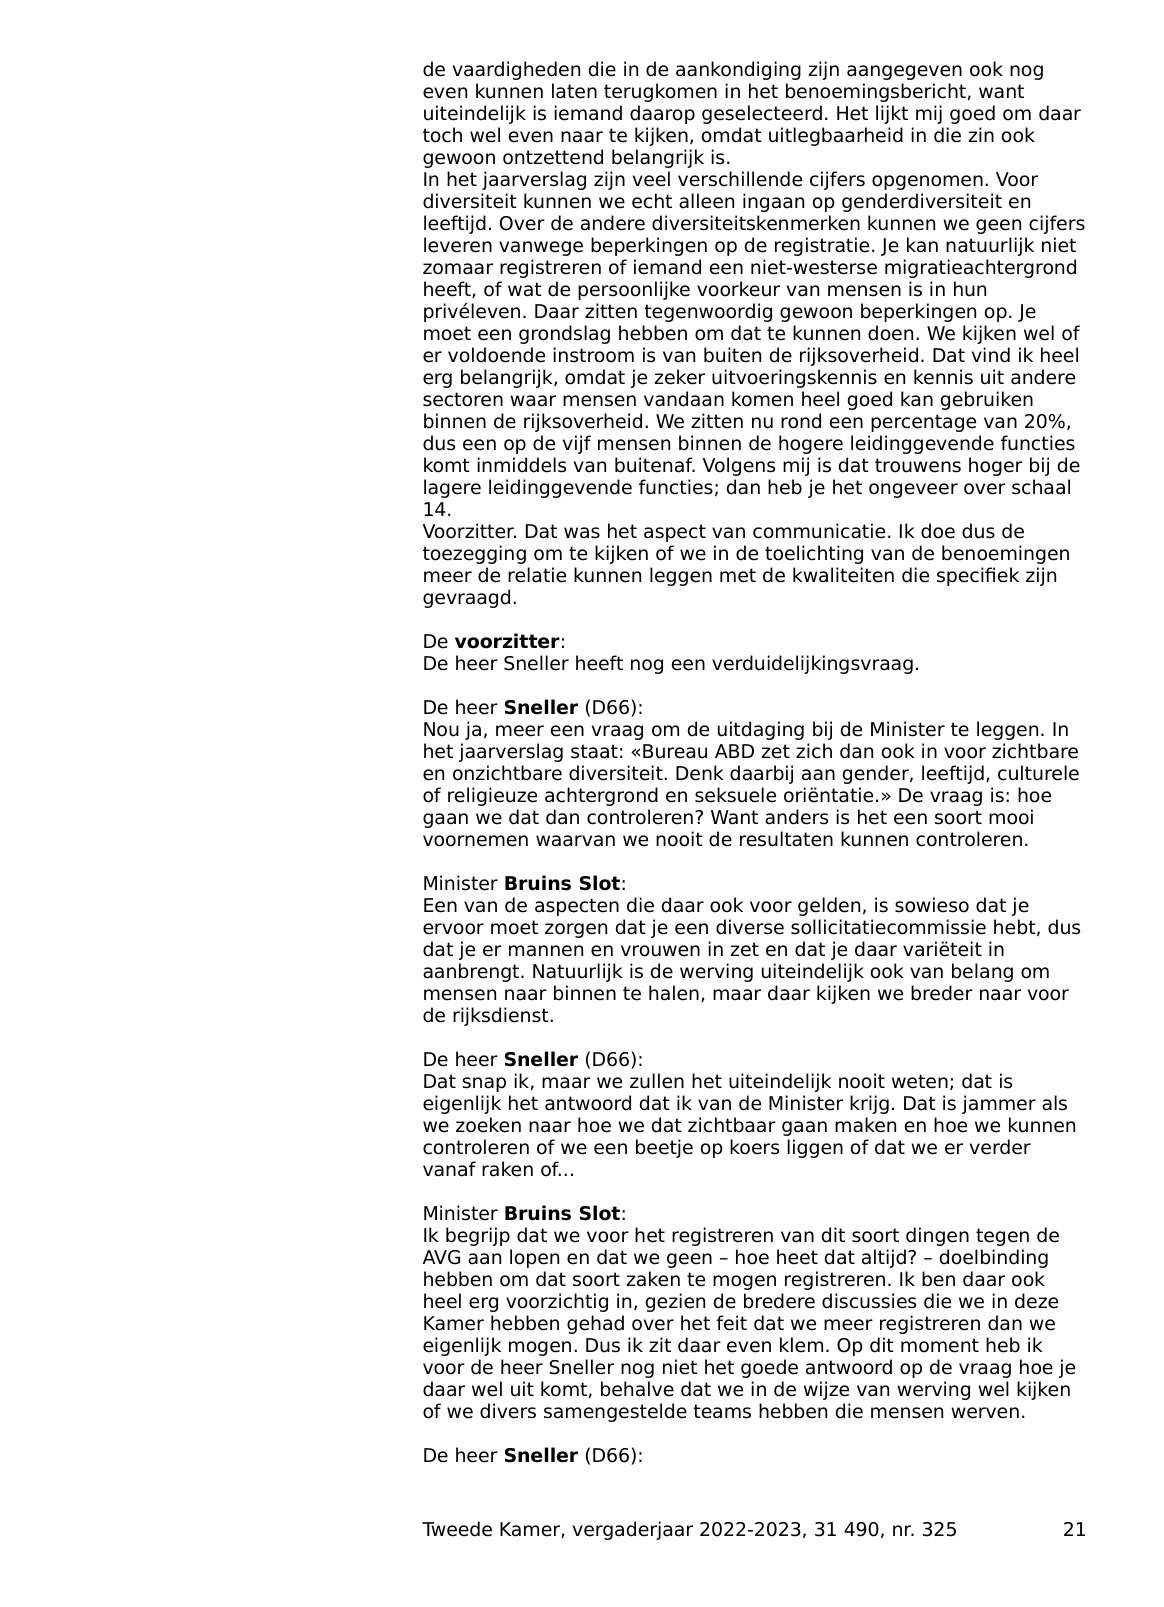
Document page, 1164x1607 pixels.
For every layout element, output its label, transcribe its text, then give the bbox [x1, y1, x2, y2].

text Minister Bruins Slot: [422, 873, 1087, 895]
text Nou ja, meer een vraag om de uitdaging bij de Minister te leggen. In het jaarverslag staat: «Bureau ABD zet zich dan ook in voor zichtbare en onzichtbare diversiteit. Denk daarbij aan gender, leeftijd, culturele of religieuze achtergrond en seksuele oriëntatie.» De vraag is: hoe gaan we dat dan controleren? Want anders is het een soort mooi voornemen waarvan we nooit de resultaten kunnen controleren. [422, 719, 1087, 851]
text Minister Bruins Slot: [422, 1203, 1087, 1225]
text Dat snap ik, maar we zullen het uiteindelijk nooit weten; dat is eigenlijk het antwoord dat ik van de Minister krijg. Dat is jammer als we zoeken naar hoe we dat zichtbaar gaan maken en hoe we kunnen controleren of we een beetje op koers liggen of dat we er verder vanaf raken of... [422, 1071, 1087, 1181]
text De heer Sneller (D66): [422, 697, 1087, 719]
text De voorzitter: [422, 631, 1087, 653]
text De heer Sneller heeft nog een verduidelijkingsvraag. [422, 653, 1087, 675]
text de vaardigheden die in de aankondiging zijn aangegeven ook nog even kunnen laten terugkomen in het benoemingsbericht, want uiteindelijk is iemand daarop geselecteerd. Het lijkt mij goed om daar toch wel even naar te kijken, omdat uitlegbaarheid in die zin ook gewoon ontzettend belangrijk is. [422, 59, 1087, 169]
text De heer Sneller (D66): [422, 1445, 1087, 1467]
text Een van de aspecten die daar ook voor gelden, is sowieso dat je ervoor moet zorgen dat je een diverse sollicitatiecommissie hebt, dus dat je er mannen en vrouwen in zet en dat je daar variëteit in aanbrengt. Natuurlijk is de werving uiteindelijk ook van belang om mensen naar binnen te halen, maar daar kijken we breder naar voor de rijksdienst. [422, 895, 1087, 1027]
text In het jaarverslag zijn veel verschillende cijfers opgenomen. Voor diversiteit kunnen we echt alleen ingaan op genderdiversiteit en leeftijd. Over de andere diversiteitskenmerken kunnen we geen cijfers leveren vanwege beperkingen op de registratie. Je kan natuurlijk niet zomaar registreren of iemand een niet-westerse migratieachtergrond heeft, of wat de persoonlijke voorkeur van mensen is in hun privéleven. Daar zitten tegenwoordig gewoon beperkingen op. Je moet een grondslag hebben om dat te kunnen doen. We kijken wel of er voldoende instroom is van buiten de rijksoverheid. Dat vind ik heel erg belangrijk, omdat je zeker uitvoeringskennis en kennis uit andere sectoren waar mensen vandaan komen heel goed kan gebruiken binnen de rijksoverheid. We zitten nu rond een percentage van 20%, dus een op de vijf mensen binnen de hogere leidinggevende functies komt inmiddels van buitenaf. Volgens mij is dat trouwens hoger bij de lagere leidinggevende functies; dan heb je het ongeveer over schaal 14. [422, 169, 1087, 521]
text De heer Sneller (D66): [422, 1049, 1087, 1071]
text Voorzitter. Dat was het aspect van communicatie. Ik doe dus de toezegging om te kijken of we in de toelichting van de benoemingen meer de relatie kunnen leggen met de kwaliteiten die specifiek zijn gevraagd. [422, 521, 1087, 608]
text Ik begrijp dat we voor het registreren van dit soort dingen tegen de AVG aan lopen en dat we geen – hoe heet dat altijd? – doelbinding hebben om dat soort zaken te mogen registreren. Ik ben daar ook heel erg voorzichtig in, gezien de bredere discussies die we in deze Kamer hebben gehad over het feit dat we meer registreren dan we eigenlijk mogen. Dus ik zit daar even klem. Op dit moment heb ik voor de heer Sneller nog niet het goede antwoord op de vraag hoe je daar wel uit komt, behalve dat we in de wijze van werving wel kijken of we divers samengestelde teams hebben die mensen werven. [422, 1225, 1087, 1423]
